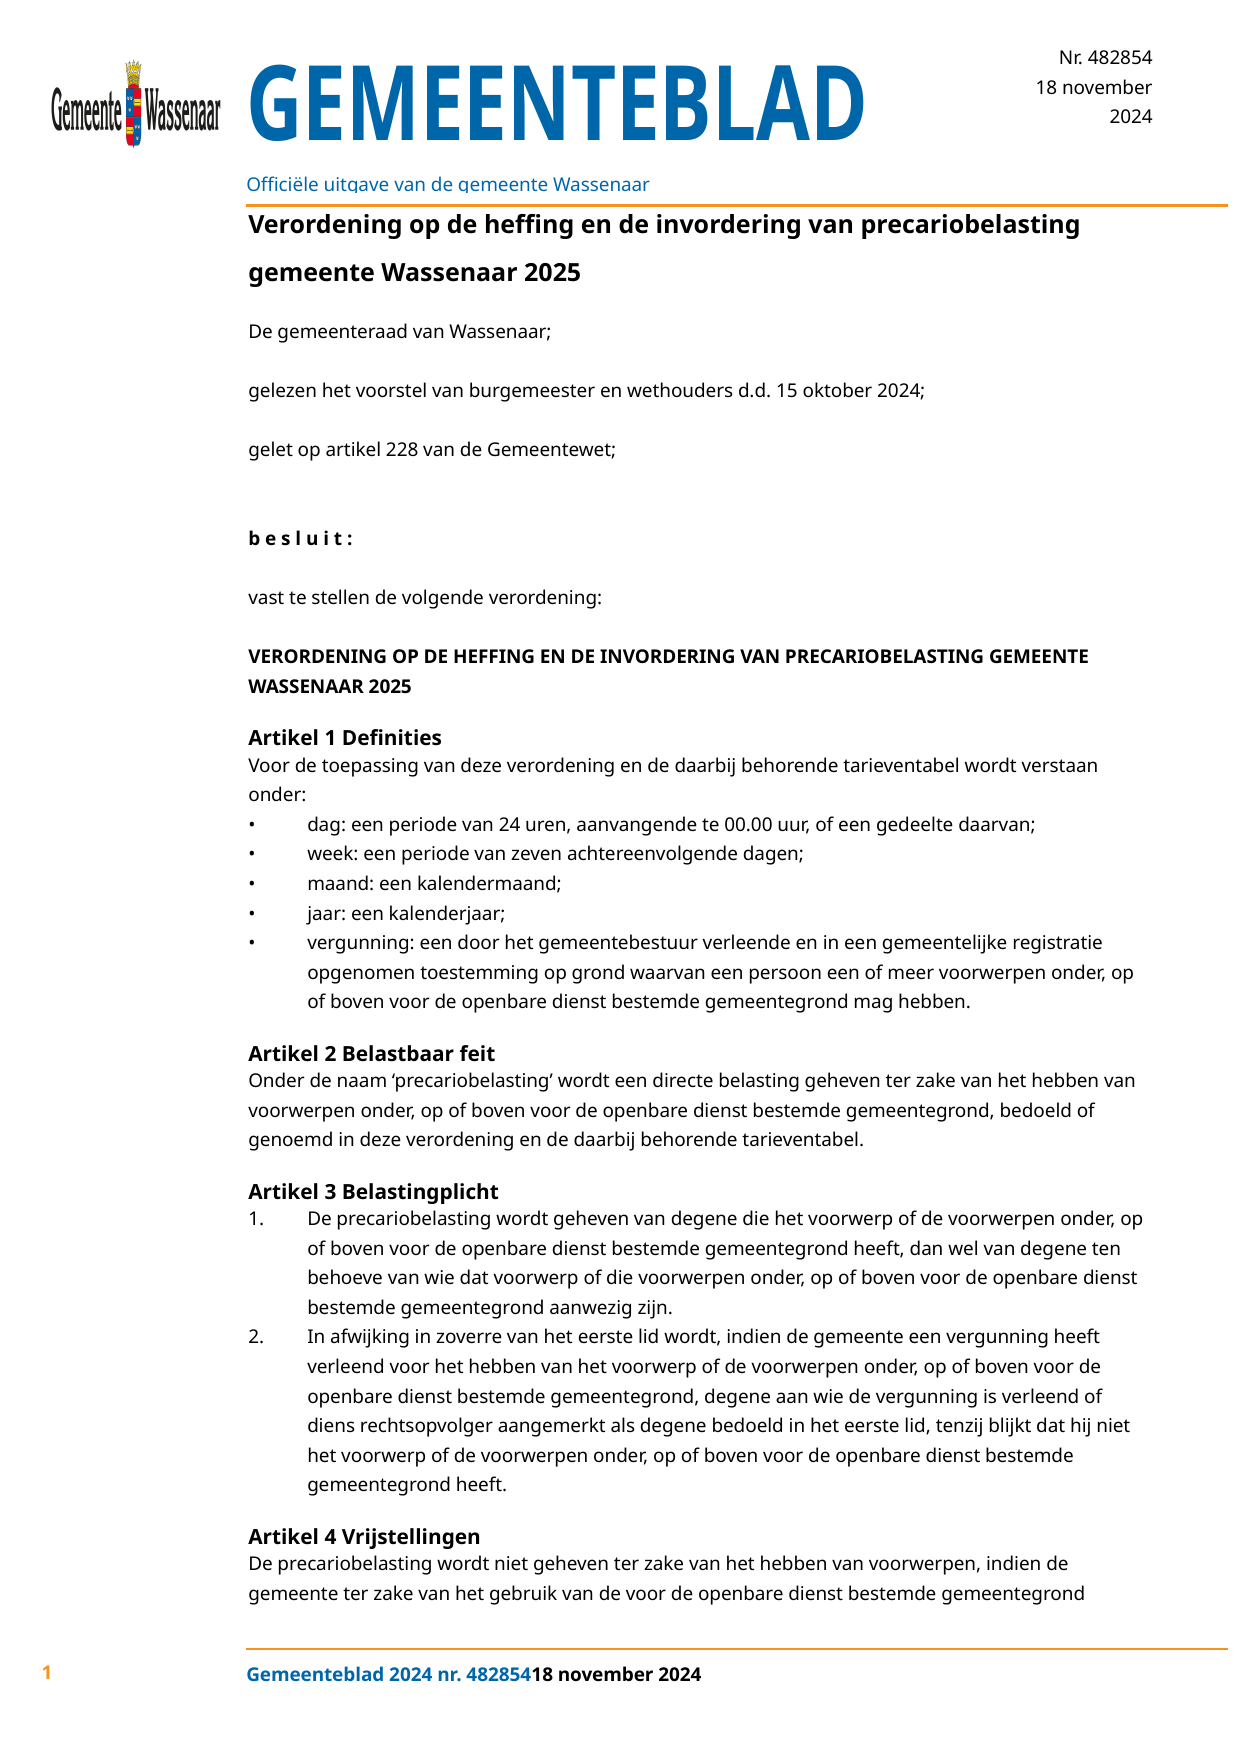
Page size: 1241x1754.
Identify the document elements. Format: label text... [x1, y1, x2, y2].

list In afwijking in zoverre van het eerste lid wordt, indien de gemeente een vergunning heeft verleend voor het hebben van het voorwerp of de voorwerpen onder, op of boven voor de openbare dienst bestemde gemeentegrond, degene aan wie de vergunning is verleend of diens rechtsopvolger aangemerkt als degene bedoeld in het eerste lid, tenzij blijkt dat hij niet het voorwerp of de voorwerpen onder, op of boven voor de openbare dienst bestemde gemeentegrond heeft. [248, 1324, 1152, 1497]
list maand: een kalendermaand; [248, 870, 1152, 896]
text gelezen het voorstel van burgemeester en wethouders d.d. 15 oktober 2024; [248, 377, 1152, 403]
text vast te stellen de volgende verordening: [248, 584, 1152, 610]
text VERORDENING OP DE HEFFING EN DE INVORDERING VAN PRECARIOBELASTING GEMEENTE WASSENAAR 2025 [248, 643, 1152, 699]
list jaar: een kalenderjaar; [248, 900, 1152, 925]
picture [41, 47, 231, 172]
text Voor de toepassing van deze verordening en de daarbij behorende tarieventabel wordt verstaan onder: [248, 752, 1152, 807]
text De gemeenteraad van Wassenaar; [248, 318, 1152, 344]
list vergunning: een door het gemeentebestuur verleende en in een gemeentelijke registratie opgenomen toestemming op grond waarvan een persoon een of meer voorwerpen onder, op of boven voor de openbare dienst bestemde gemeentegrond mag hebben. [248, 929, 1152, 1014]
text De precariobelasting wordt niet geheven ter zake van het hebben van voorwerpen, indien de gemeente ter zake van het gebruik van de voor de openbare dienst bestemde gemeentegrond [248, 1550, 1152, 1606]
list dag: een periode van 24 uren, aanvangende te 00.00 uur, of een gedeelte daarvan; [248, 811, 1152, 837]
list week: een periode van zeven achtereenvolgende dagen; [248, 841, 1152, 866]
text Verordening op de heffing en de invordering van precariobelasting gemeente Wassenaar 2025 [248, 207, 1152, 288]
list De precariobelasting wordt geheven van degene die het voorwerp of de voorwerpen onder, op of boven voor de openbare dienst bestemde gemeentegrond heeft, dan wel van degene ten behoeve van wie dat voorwerp of die voorwerpen onder, op of boven voor de openbare dienst bestemde gemeentegrond aanwezig zijn. [248, 1205, 1152, 1320]
text Artikel 4 Vrijstellingen [248, 1522, 1152, 1550]
text Onder de naam ‘precariobelasting’ wordt een directe belasting geheven ter zake van het hebben van voorwerpen onder, op of boven voor de openbare dienst bestemde gemeentegrond, bedoeld of genoemd in deze verordening en de daarbij behorende tarieventabel. [248, 1067, 1152, 1152]
text gelet op artikel 228 van de Gemeentewet; [248, 436, 1152, 462]
text Artikel 3 Belastingplicht [248, 1177, 1152, 1205]
text Artikel 2 Belastbaar feit [248, 1039, 1152, 1067]
text Artikel 1 Definities [248, 723, 1152, 752]
text b e s l u i t : [248, 525, 1152, 551]
